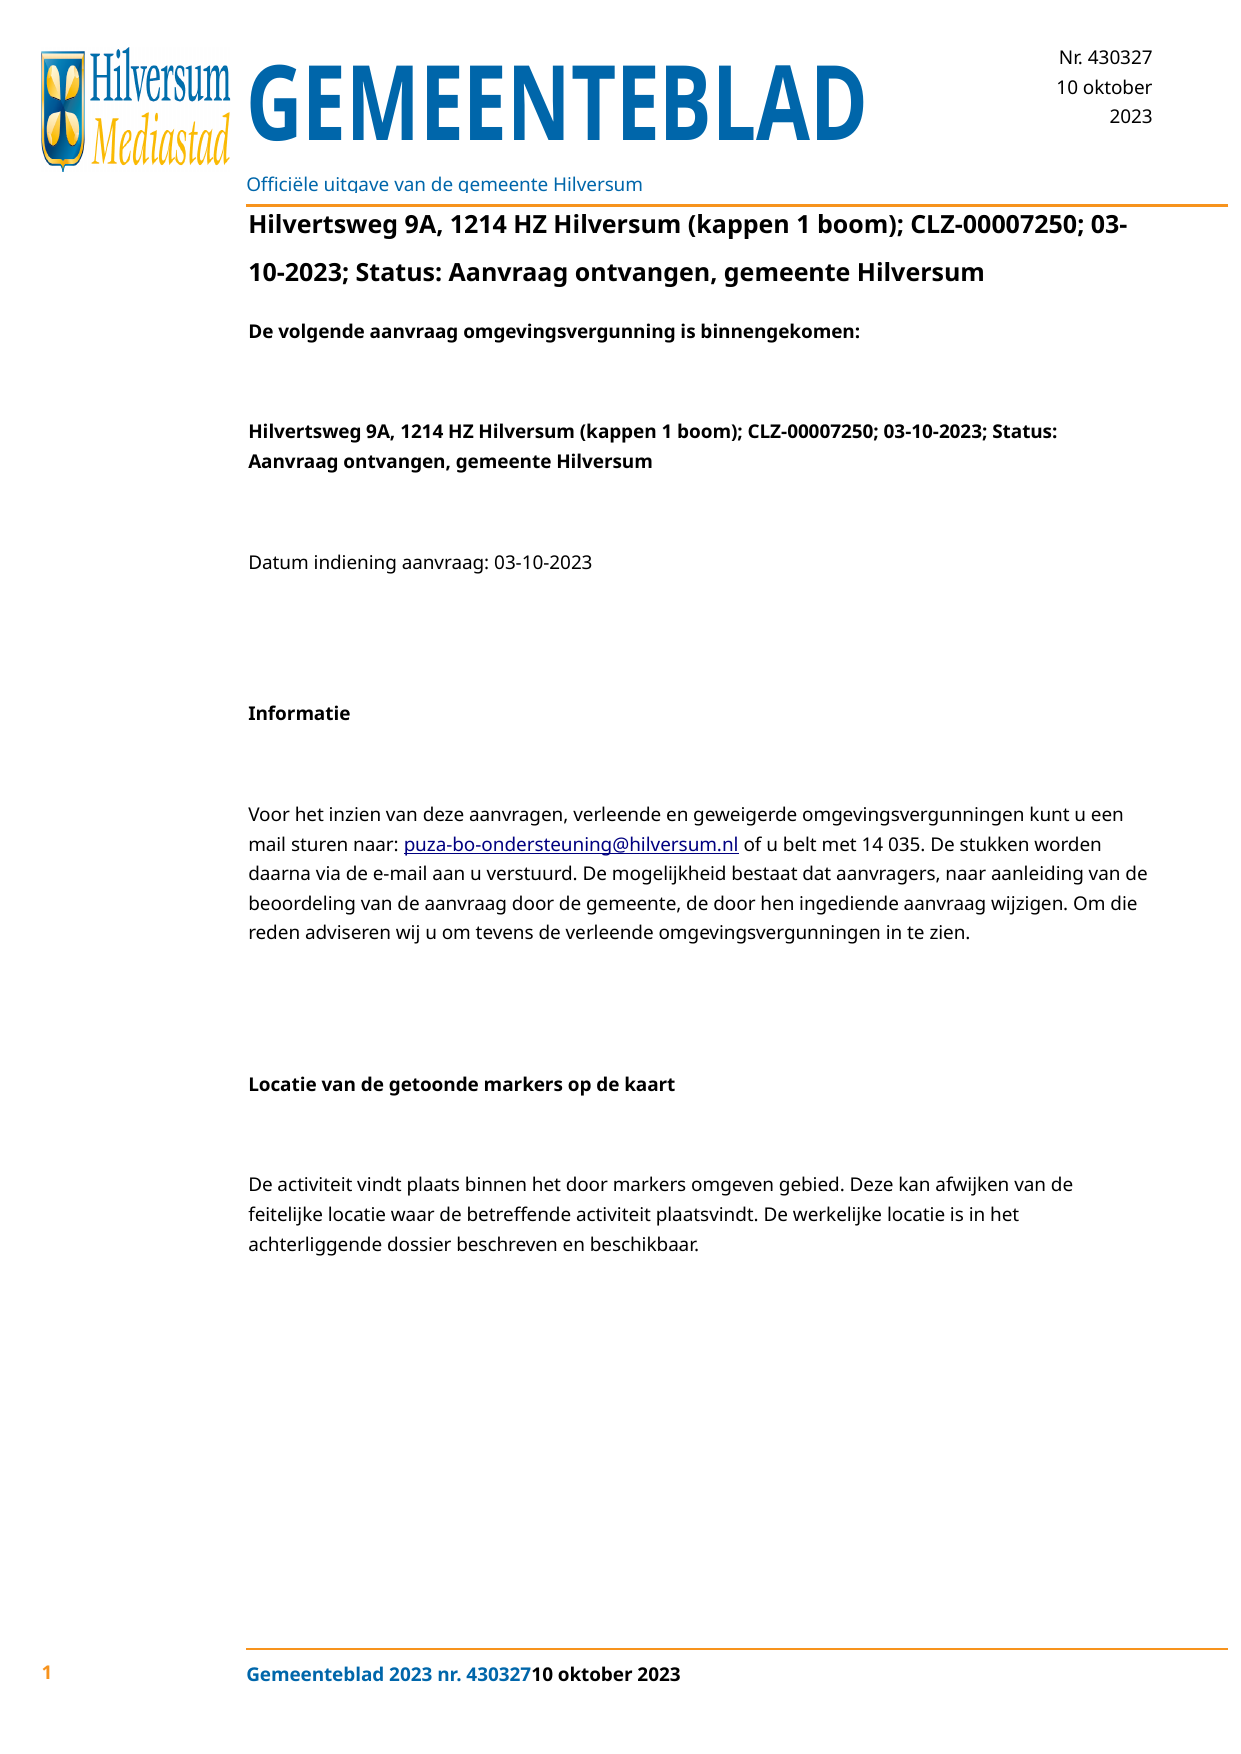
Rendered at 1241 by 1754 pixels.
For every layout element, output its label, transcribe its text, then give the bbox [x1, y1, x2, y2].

text De volgende aanvraag omgevingsvergunning is binnengekomen: [248, 318, 1152, 344]
text De activiteit vindt plaats binnen het door markers omgeven gebied. Deze kan afwijken van de feitelijke locatie waar de betreffende activiteit plaatsvindt. De werkelijke locatie is in het achterliggende dossier beschreven en beschikbaar. [248, 1172, 1152, 1257]
text Hilvertsweg 9A, 1214 HZ Hilversum (kappen 1 boom); CLZ-00007250; 03-10-2023; Status: Aanvraag ontvangen, gemeente Hilversum [248, 207, 1152, 288]
text Hilvertsweg 9A, 1214 HZ Hilversum (kappen 1 boom); CLZ-00007250; 03-10-2023; Status: Aanvraag ontvangen, gemeente Hilversum [248, 419, 1152, 474]
text Voor het inzien van deze aanvragen, verleende en geweigerde omgevingsvergunningen kunt u een mail sturen naar: puza-bo-ondersteuning@hilversum.nl of u belt met 14 035. De stukken worden daarna via de e-mail aan u verstuurd. De mogelijkheid bestaat dat aanvragers, naar aanleiding van de beoordeling van de aanvraag door de gemeente, de door hen ingediende aanvraag wijzigen. Om die reden adviseren wij u om tevens de verleende omgevingsvergunningen in te zien. [248, 801, 1152, 945]
text Locatie van de getoonde markers op de kaart [248, 1071, 1152, 1097]
picture [41, 47, 231, 172]
text Informatie [248, 700, 1152, 726]
text Datum indiening aanvraag: 03-10-2023 [248, 549, 1152, 575]
